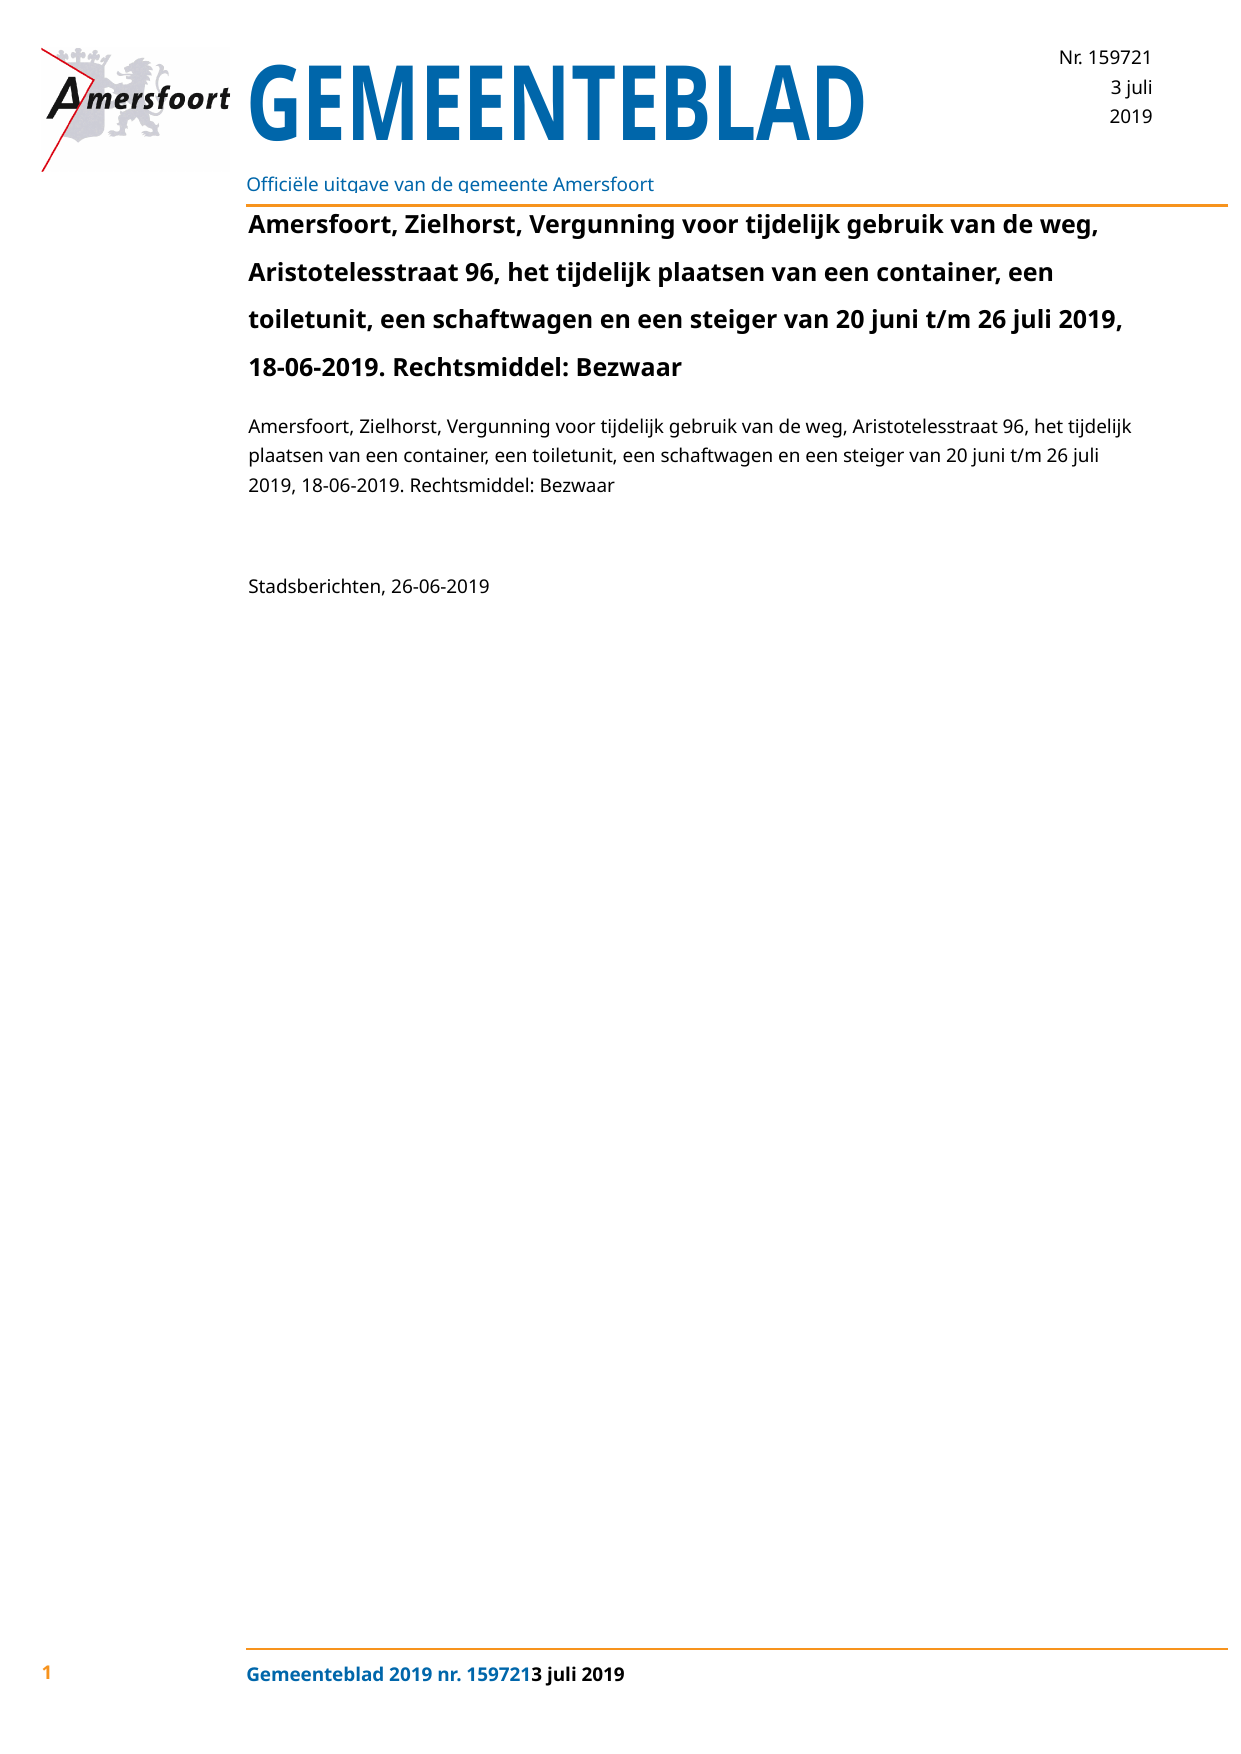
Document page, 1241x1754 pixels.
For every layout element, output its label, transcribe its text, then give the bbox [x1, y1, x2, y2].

picture [41, 47, 231, 172]
text Amersfoort, Zielhorst, Vergunning voor tijdelijk gebruik van de weg, Aristotelesstraat 96, het tijdelijk plaatsen van een container, een toiletunit, een schaftwagen en een steiger van 20 juni t/m 26 juli 2019, 18-06-2019. Rechtsmiddel: Bezwaar [248, 207, 1152, 384]
text Amersfoort, Zielhorst, Vergunning voor tijdelijk gebruik van de weg, Aristotelesstraat 96, het tijdelijk plaatsen van een container, een toiletunit, een schaftwagen en een steiger van 20 juni t/m 26 juli 2019, 18-06-2019. Rechtsmiddel: Bezwaar [248, 413, 1152, 498]
text Stadsberichten, 26-06-2019 [248, 573, 1152, 599]
